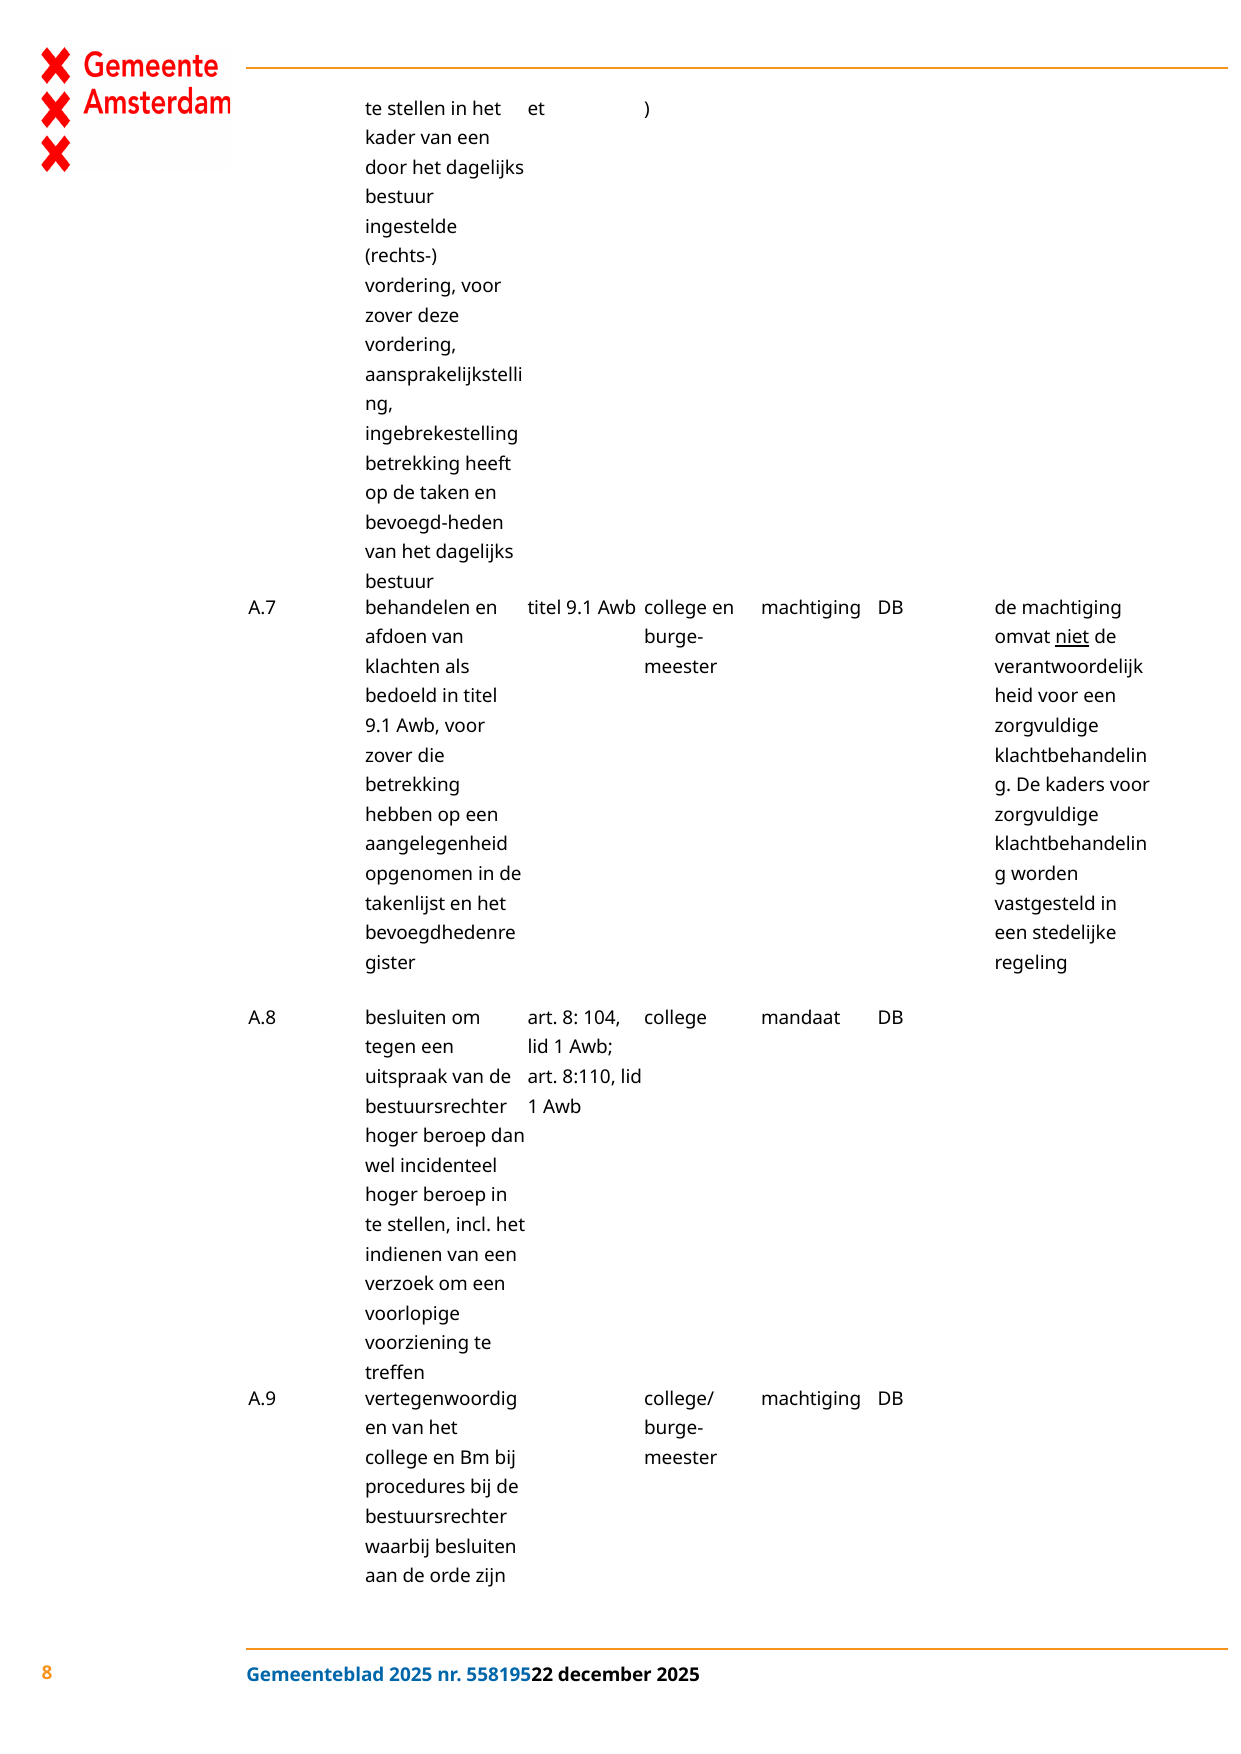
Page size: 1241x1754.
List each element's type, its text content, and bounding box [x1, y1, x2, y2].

table_cell college en burge-meester [644, 594, 761, 1004]
table_cell [994, 1004, 1152, 1385]
table_cell vertegenwoordigen van het college en Bm bij procedures bij de bestuursrechter waarbij besluiten aan de orde zijn [365, 1385, 527, 1588]
table_cell A.7 [248, 594, 365, 1004]
table_cell [527, 1385, 644, 1588]
table_cell [761, 95, 877, 594]
table_cell DB [878, 1004, 994, 1385]
table_cell [248, 95, 365, 594]
picture [41, 47, 231, 172]
table_cell et [527, 95, 644, 594]
table_cell machtiging [761, 1385, 877, 1588]
table_cell machtiging [761, 594, 877, 1004]
table_cell college/ burge-meester [644, 1385, 761, 1588]
table_cell A.9 [248, 1385, 365, 1588]
table_cell ) [644, 95, 761, 594]
table_cell [994, 95, 1152, 594]
table_cell DB [878, 1385, 994, 1588]
table_cell [994, 1385, 1152, 1588]
table_cell te stellen in het kader van een door het dagelijks bestuur ingestelde (rechts-) vordering, voor zover deze vordering, aansprakelijkstelling, ingebrekestelling betrekking heeft op de taken en bevoegd-heden van het dagelijks bestuur [365, 95, 527, 594]
table_cell behandelen en afdoen van klachten als bedoeld in titel 9.1 Awb, voor zover die betrekking hebben op een aangelegenheid opgenomen in de takenlijst en het bevoegdhedenregister [365, 594, 527, 1004]
table_cell de machtiging omvat niet de verantwoordelijkheid voor een zorgvuldige klachtbehandeling. De kaders voor zorgvuldige klachtbehandeling worden vastgesteld in een stedelijke regeling [994, 594, 1152, 1004]
table_cell titel 9.1 Awb [527, 594, 644, 1004]
table_cell college [644, 1004, 761, 1385]
table_cell [878, 95, 994, 594]
table_cell A.8 [248, 1004, 365, 1385]
table_cell besluiten om tegen een uitspraak van de bestuursrechter hoger beroep dan wel incidenteel hoger beroep in te stellen, incl. het indienen van een verzoek om een voorlopige voorziening te treffen [365, 1004, 527, 1385]
table_cell art. 8: 104, lid 1 Awb; art. 8:110, lid 1 Awb [527, 1004, 644, 1385]
table_cell DB [878, 594, 994, 1004]
table_cell mandaat [761, 1004, 877, 1385]
